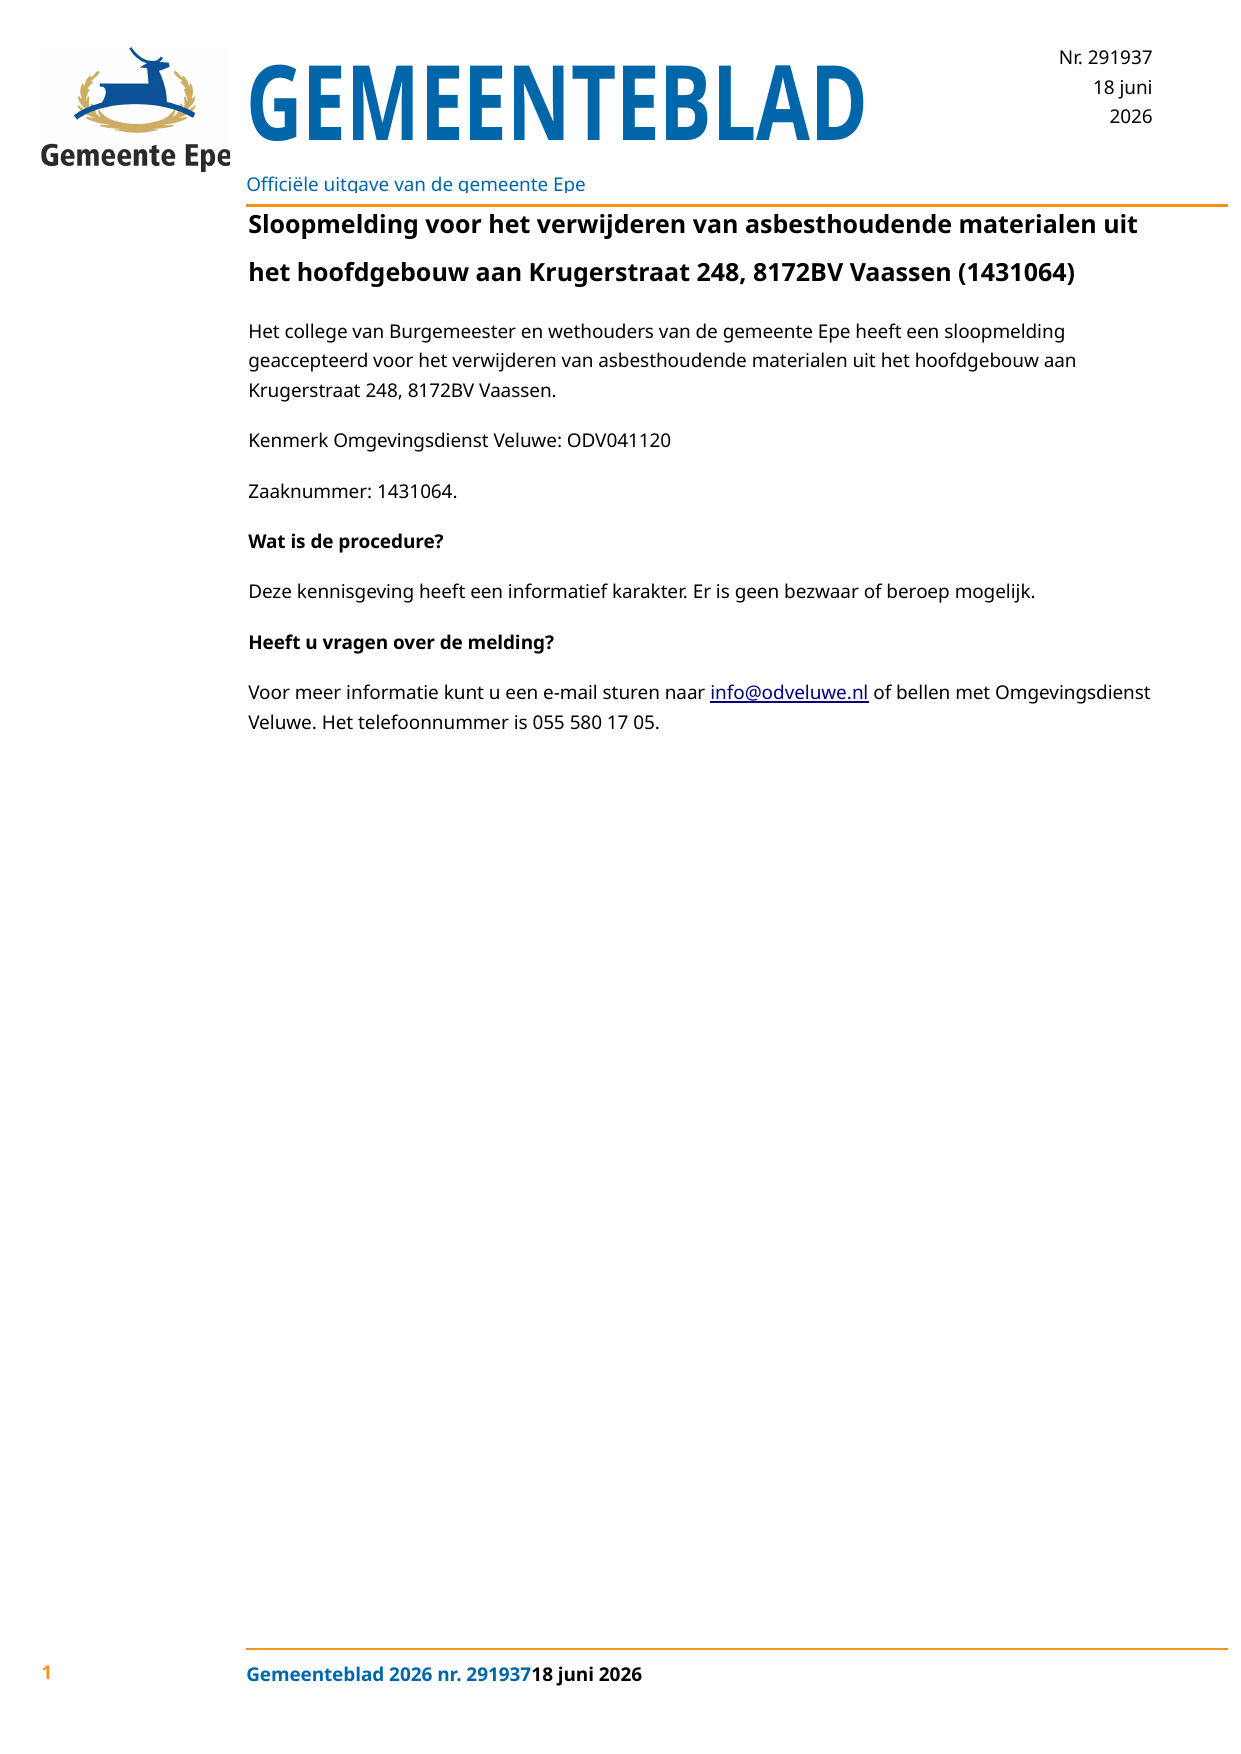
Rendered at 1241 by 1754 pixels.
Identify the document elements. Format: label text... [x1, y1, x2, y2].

text Het college van Burgemeester en wethouders van de gemeente Epe heeft een sloopmelding geaccepteerd voor het verwijderen van asbesthoudende materialen uit het hoofdgebouw aan Krugerstraat 248, 8172BV Vaassen. [248, 318, 1152, 403]
text Heeft u vragen over de melding? [248, 629, 1152, 655]
text Wat is de procedure? [248, 528, 1152, 554]
text Kenmerk Omgevingsdienst Veluwe: ODV041120 [248, 427, 1152, 453]
picture [41, 47, 231, 172]
text Voor meer informatie kunt u een e-mail sturen naar info@odveluwe.nl of bellen met Omgevingsdienst Veluwe. Het telefoonnummer is 055 580 17 05. [248, 679, 1152, 735]
text Deze kennisgeving heeft een informatief karakter. Er is geen bezwaar of beroep mogelijk. [248, 579, 1152, 604]
text Zaaknummer: 1431064. [248, 478, 1152, 504]
text Sloopmelding voor het verwijderen van asbesthoudende materialen uit het hoofdgebouw aan Krugerstraat 248, 8172BV Vaassen (1431064) [248, 207, 1152, 288]
